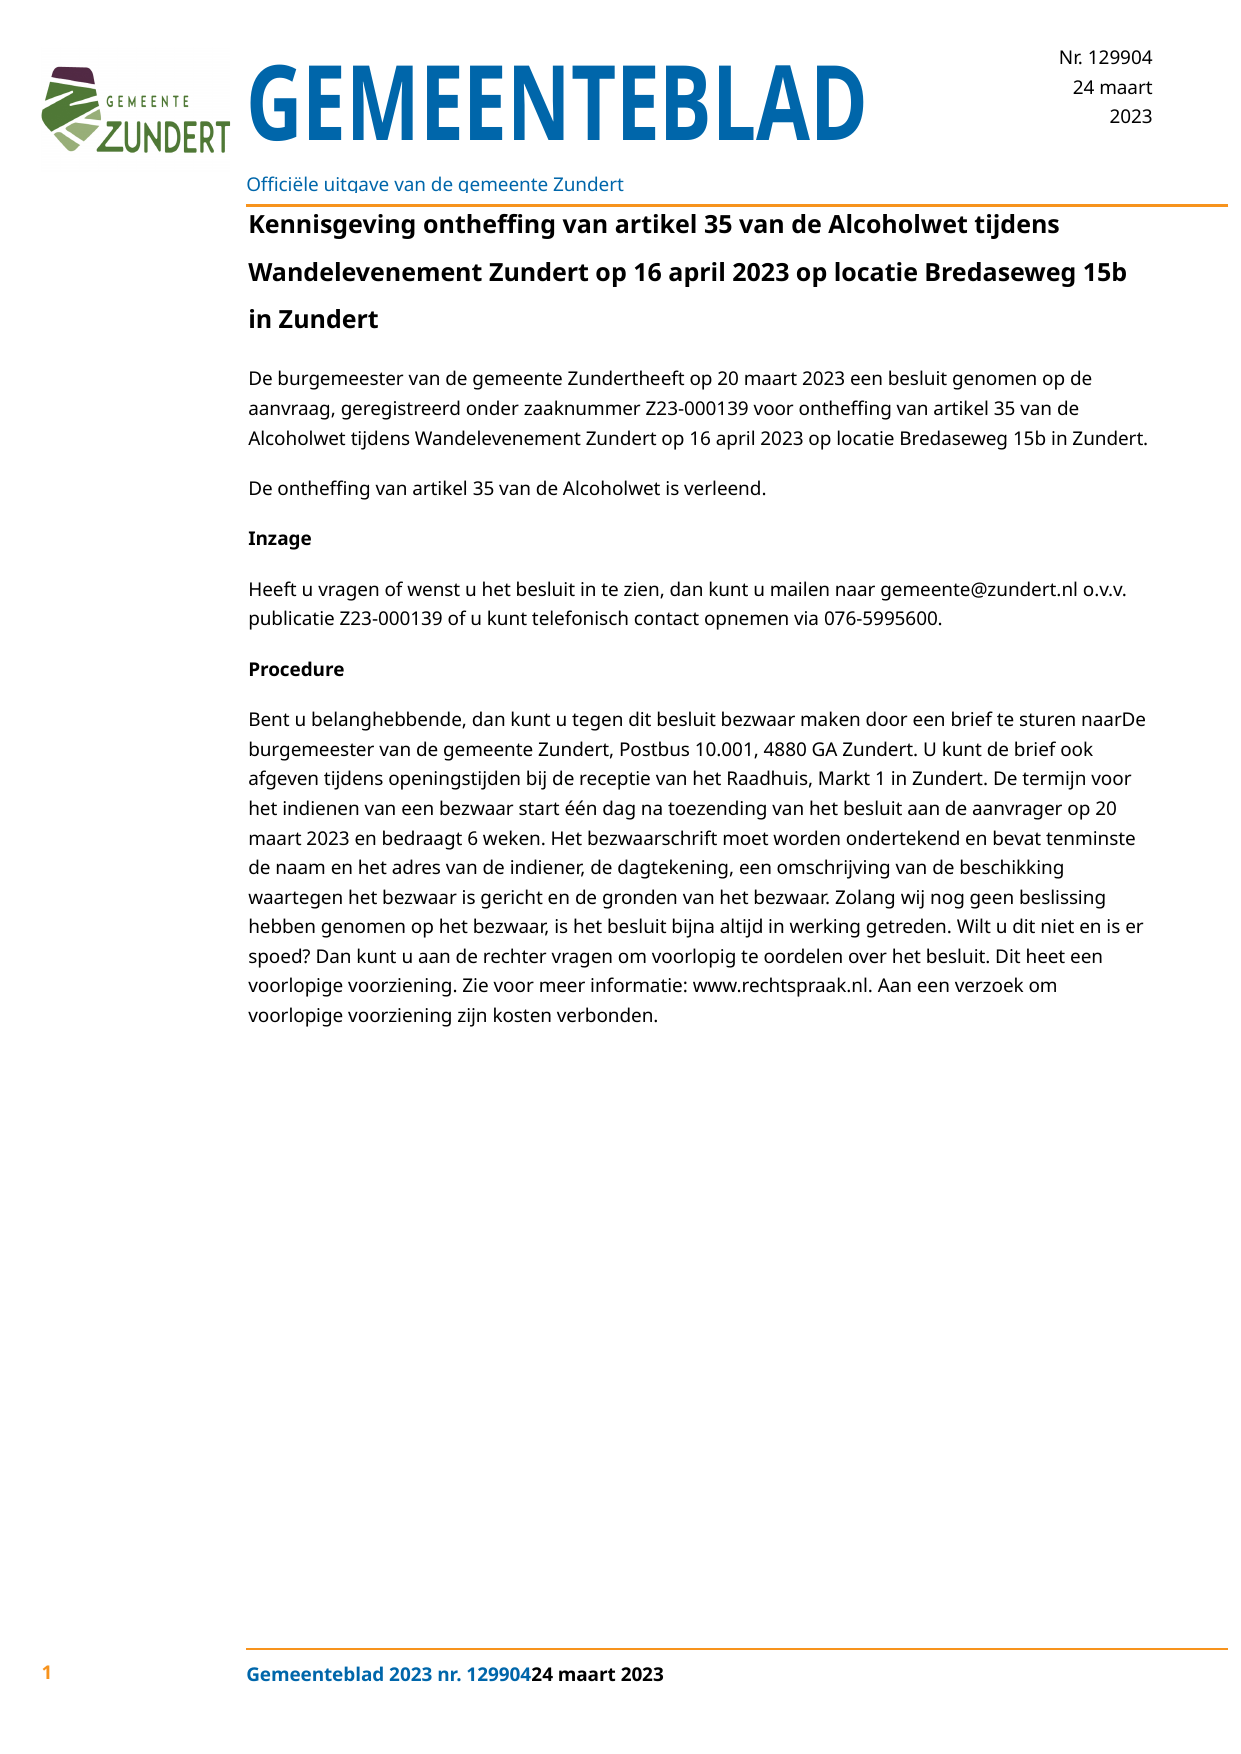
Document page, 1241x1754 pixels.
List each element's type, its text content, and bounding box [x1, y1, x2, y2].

text Bent u belanghebbende, dan kunt u tegen dit besluit bezwaar maken door een brief te sturen naarDe burgemeester van de gemeente Zundert, Postbus 10.001, 4880 GA Zundert. U kunt de brief ook afgeven tijdens openingstijden bij de receptie van het Raadhuis, Markt 1 in Zundert. De termijn voor het indienen van een bezwaar start één dag na toezending van het besluit aan de aanvrager op 20 maart 2023 en bedraagt 6 weken. Het bezwaarschrift moet worden ondertekend en bevat tenminste de naam en het adres van de indiener, de dagtekening, een omschrijving van de beschikking waartegen het bezwaar is gericht en de gronden van het bezwaar. Zolang wij nog geen beslissing hebben genomen op het bezwaar, is het besluit bijna altijd in werking getreden. Wilt u dit niet en is er spoed? Dan kunt u aan de rechter vragen om voorlopig te oordelen over het besluit. Dit heet een voorlopige voorziening. Zie voor meer informatie: www.rechtspraak.nl. Aan een verzoek om voorlopige voorziening zijn kosten verbonden. [248, 706, 1152, 1028]
text Inzage [248, 526, 1152, 551]
text Procedure [248, 656, 1152, 682]
text De ontheffing van artikel 35 van de Alcoholwet is verleend. [248, 475, 1152, 501]
text Heeft u vragen of wenst u het besluit in te zien, dan kunt u mailen naar gemeente@zundert.nl o.v.v. publicatie Z23-000139 of u kunt telefonisch contact opnemen via 076-5995600. [248, 576, 1152, 631]
text Kennisgeving ontheffing van artikel 35 van de Alcoholwet tijdens Wandelevenement Zundert op 16 april 2023 op locatie Bredaseweg 15b in Zundert [248, 207, 1152, 336]
picture [41, 47, 231, 172]
text De burgemeester van de gemeente Zundertheeft op 20 maart 2023 een besluit genomen op de aanvraag, geregistreerd onder zaaknummer Z23-000139 voor ontheffing van artikel 35 van de Alcoholwet tijdens Wandelevenement Zundert op 16 april 2023 op locatie Bredaseweg 15b in Zundert. [248, 366, 1152, 450]
